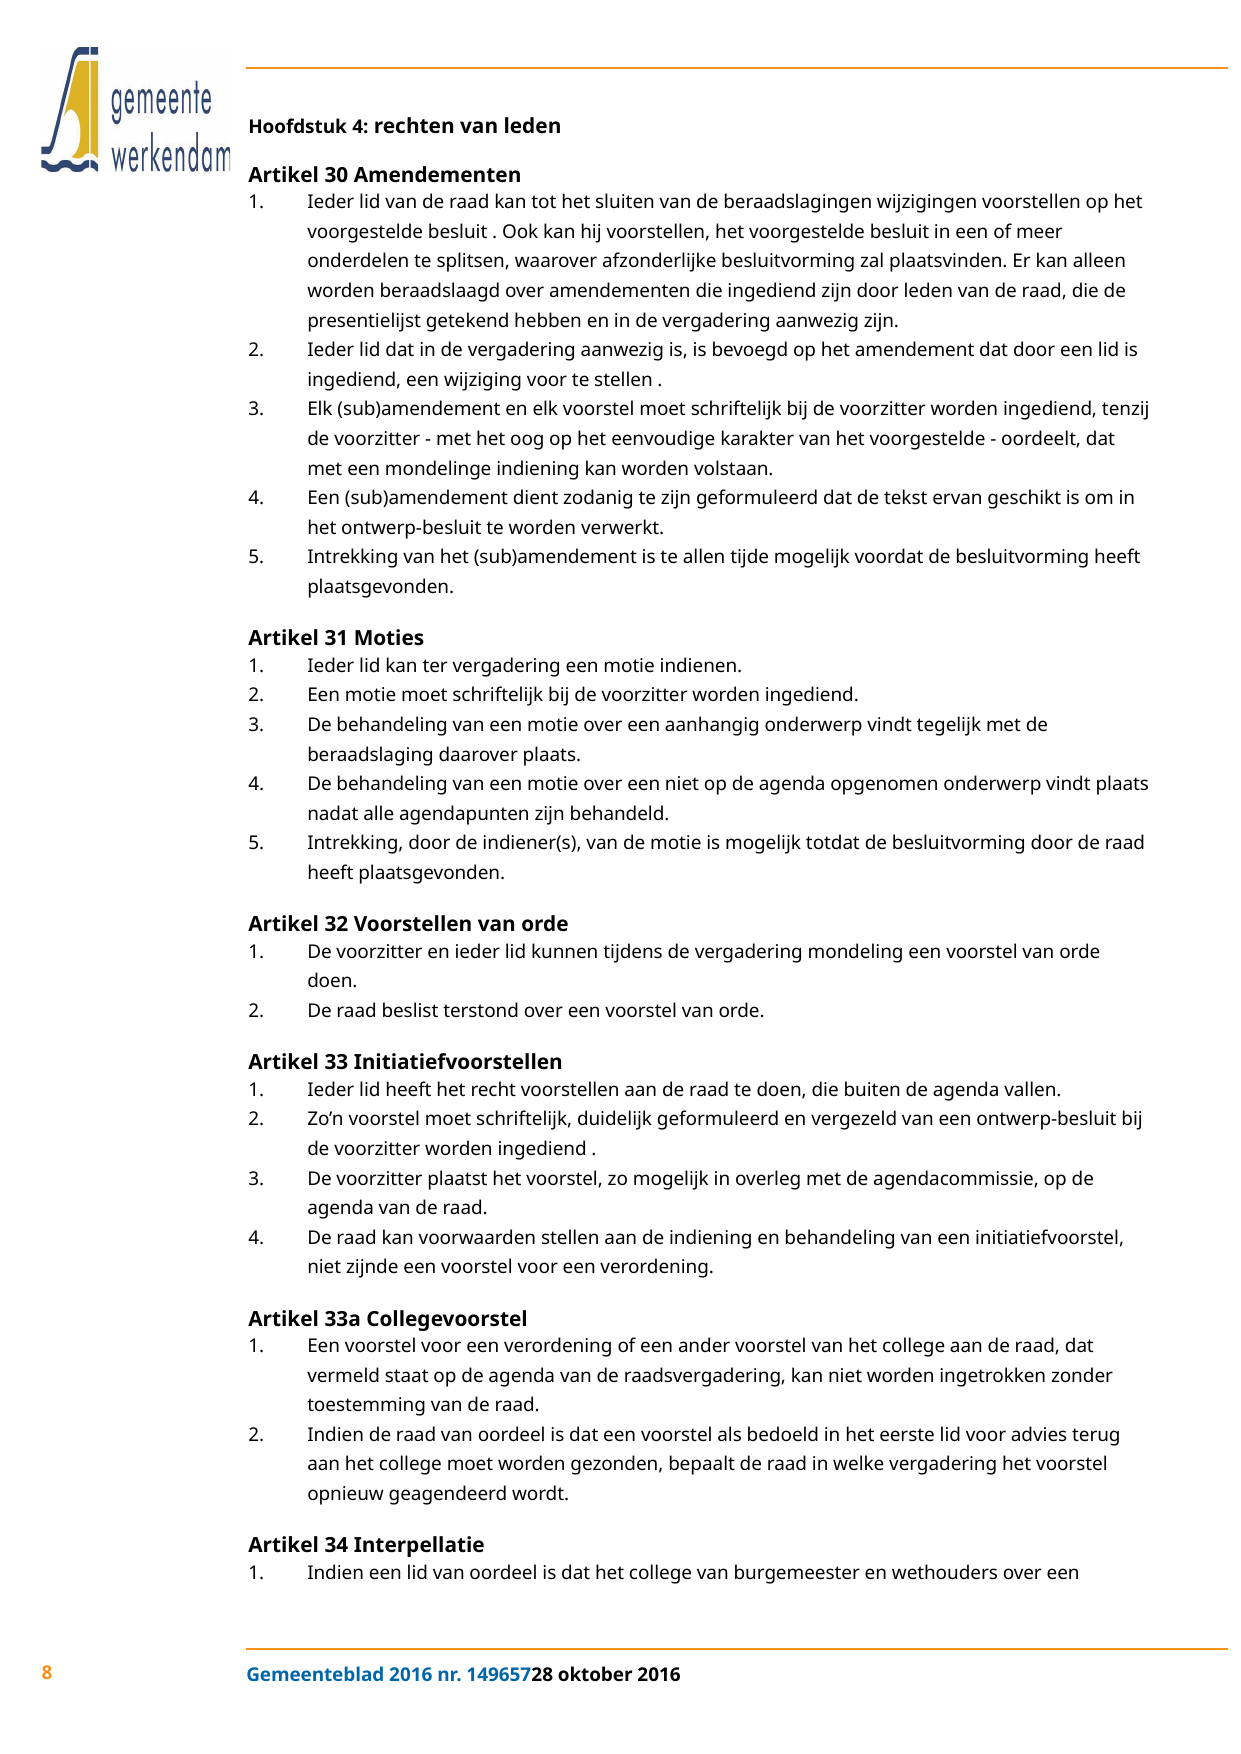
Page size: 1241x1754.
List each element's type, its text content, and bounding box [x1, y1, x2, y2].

text Artikel 33a Collegevoorstel [248, 1304, 1152, 1332]
list Ieder lid dat in de vergadering aanwezig is, is bevoegd op het amendement dat door een lid is ingediend, een wijziging voor te stellen . [248, 336, 1152, 392]
text Artikel 33 Initiatiefvoorstellen [248, 1047, 1152, 1076]
text Artikel 30 Amendementen [248, 160, 1152, 188]
picture [41, 47, 231, 172]
text Artikel 32 Voorstellen van orde [248, 909, 1152, 938]
list Een voorstel voor een verordening of een ander voorstel van het college aan de raad, dat vermeld staat op de agenda van de raadsvergadering, kan niet worden ingetrokken zonder toestemming van de raad. [248, 1332, 1152, 1417]
list Intrekking, door de indiener(s), van de motie is mogelijk totdat de besluitvorming door de raad heeft plaatsgevonden. [248, 829, 1152, 885]
list De voorzitter en ieder lid kunnen tijdens de vergadering mondeling een voorstel van orde doen. [248, 938, 1152, 993]
list Ieder lid heeft het recht voorstellen aan de raad te doen, die buiten de agenda vallen. [248, 1076, 1152, 1102]
list Zo’n voorstel moet schriftelijk, duidelijk geformuleerd en vergezeld van een ontwerp-besluit bij de voorzitter worden ingediend . [248, 1106, 1152, 1161]
list De behandeling van een motie over een niet op de agenda opgenomen onderwerp vindt plaats nadat alle agendapunten zijn behandeld. [248, 770, 1152, 826]
list Elk (sub)amendement en elk voorstel moet schriftelijk bij de voorzitter worden ingediend, tenzij de voorzitter - met het oog op het eenvoudige karakter van het voorgestelde - oordeelt, dat met een mondelinge indiening kan worden volstaan. [248, 396, 1152, 481]
text Artikel 34 Interpellatie [248, 1531, 1152, 1559]
text Artikel 31 Moties [248, 623, 1152, 652]
list De behandeling van een motie over een aanhangig onderwerp vindt tegelijk met de beraadslaging daarover plaats. [248, 711, 1152, 766]
list Ieder lid kan ter vergadering een motie indienen. [248, 652, 1152, 678]
list Indien de raad van oordeel is dat een voorstel als bedoeld in het eerste lid voor advies terug aan het college moet worden gezonden, bepaalt de raad in welke vergadering het voorstel opnieuw geagendeerd wordt. [248, 1421, 1152, 1506]
list Een motie moet schriftelijk bij de voorzitter worden ingediend. [248, 682, 1152, 707]
list Intrekking van het (sub)amendement is te allen tijde mogelijk voordat de besluitvorming heeft plaatsgevonden. [248, 543, 1152, 599]
list Een (sub)amendement dient zodanig te zijn geformuleerd dat de tekst ervan geschikt is om in het ontwerp-besluit te worden verwerkt. [248, 484, 1152, 540]
list Indien een lid van oordeel is dat het college van burgemeester en wethouders over een [248, 1559, 1152, 1585]
list De raad kan voorwaarden stellen aan de indiening en behandeling van een initiatiefvoorstel, niet zijnde een voorstel voor een verordening. [248, 1224, 1152, 1279]
list De raad beslist terstond over een voorstel van orde. [248, 997, 1152, 1023]
list Ieder lid van de raad kan tot het sluiten van de beraadslagingen wijzigingen voorstellen op het voorgestelde besluit . Ook kan hij voorstellen, het voorgestelde besluit in een of meer onderdelen te splitsen, waarover afzonderlijke besluitvorming zal plaatsvinden. Er kan alleen worden beraadslaagd over amendementen die ingediend zijn door leden van de raad, die de presentielijst getekend hebben en in de vergadering aanwezig zijn. [248, 188, 1152, 333]
list De voorzitter plaatst het voorstel, zo mogelijk in overleg met de agendacommissie, op de agenda van de raad. [248, 1165, 1152, 1220]
text Hoofdstuk 4: rechten van leden [248, 111, 1152, 139]
